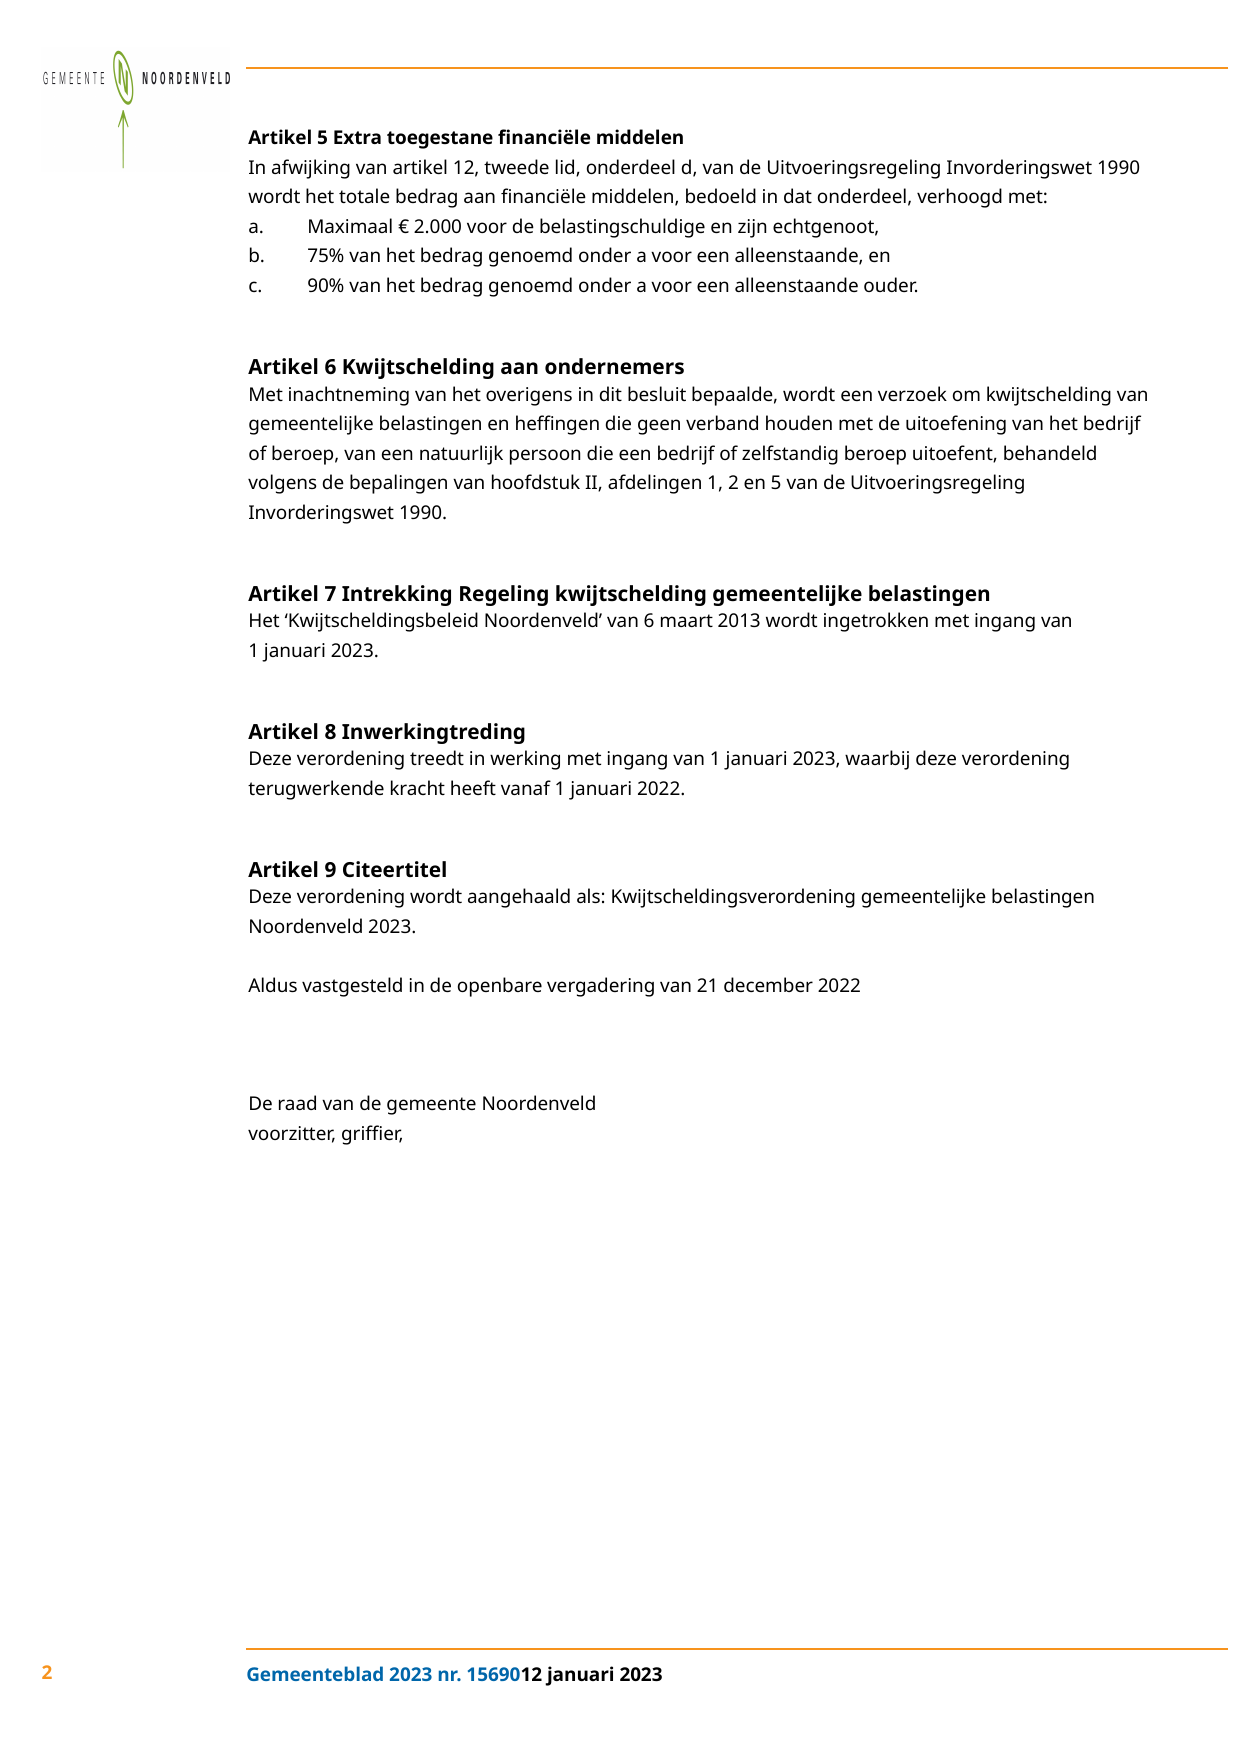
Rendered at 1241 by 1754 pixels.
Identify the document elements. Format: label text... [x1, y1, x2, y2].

text Artikel 5 Extra toegestane financiële middelen [248, 124, 1152, 150]
list 75% van het bedrag genoemd onder a voor een alleenstaande, en [248, 243, 1152, 268]
text Deze verordening treedt in werking met ingang van 1 januari 2023, waarbij deze verordening terugwerkende kracht heeft vanaf 1 januari 2022. [248, 746, 1152, 801]
text Artikel 9 Citeertitel [248, 855, 1152, 883]
list Maximaal € 2.000 voor de belastingschuldige en zijn echtgenoot, [248, 213, 1152, 239]
text voorzitter, griffier, [248, 1120, 1152, 1146]
text In afwijking van artikel 12, tweede lid, onderdeel d, van de Uitvoeringsregeling Invorderingswet 1990 wordt het totale bedrag aan financiële middelen, bedoeld in dat onderdeel, verhoogd met: [248, 154, 1152, 209]
text Het ‘Kwijtscheldingsbeleid Noordenveld’ van 6 maart 2013 wordt ingetrokken met ingang van 1 januari 2023. [248, 607, 1152, 663]
text Artikel 6 Kwijtschelding aan ondernemers [248, 352, 1152, 381]
text Aldus vastgesteld in de openbare vergadering van 21 december 2022 [248, 972, 1152, 998]
text Deze verordening wordt aangehaald als: Kwijtscheldingsverordening gemeentelijke belastingen Noordenveld 2023. [248, 883, 1152, 939]
text De raad van de gemeente Noordenveld [248, 1091, 1152, 1116]
text Artikel 8 Inwerkingtreding [248, 717, 1152, 746]
text Met inachtneming van het overigens in dit besluit bepaalde, wordt een verzoek om kwijtschelding van gemeentelijke belastingen en heffingen die geen verband houden met de uitoefening van het bedrijf of beroep, van een natuurlijk persoon die een bedrijf of zelfstandig beroep uitoefent, behandeld volgens de bepalingen van hoofdstuk II, afdelingen 1, 2 en 5 van de Uitvoeringsregeling Invorderingswet 1990. [248, 381, 1152, 525]
picture [41, 47, 231, 172]
list 90% van het bedrag genoemd onder a voor een alleenstaande ouder. [248, 272, 1152, 298]
text Artikel 7 Intrekking Regeling kwijtschelding gemeentelijke belastingen [248, 579, 1152, 607]
